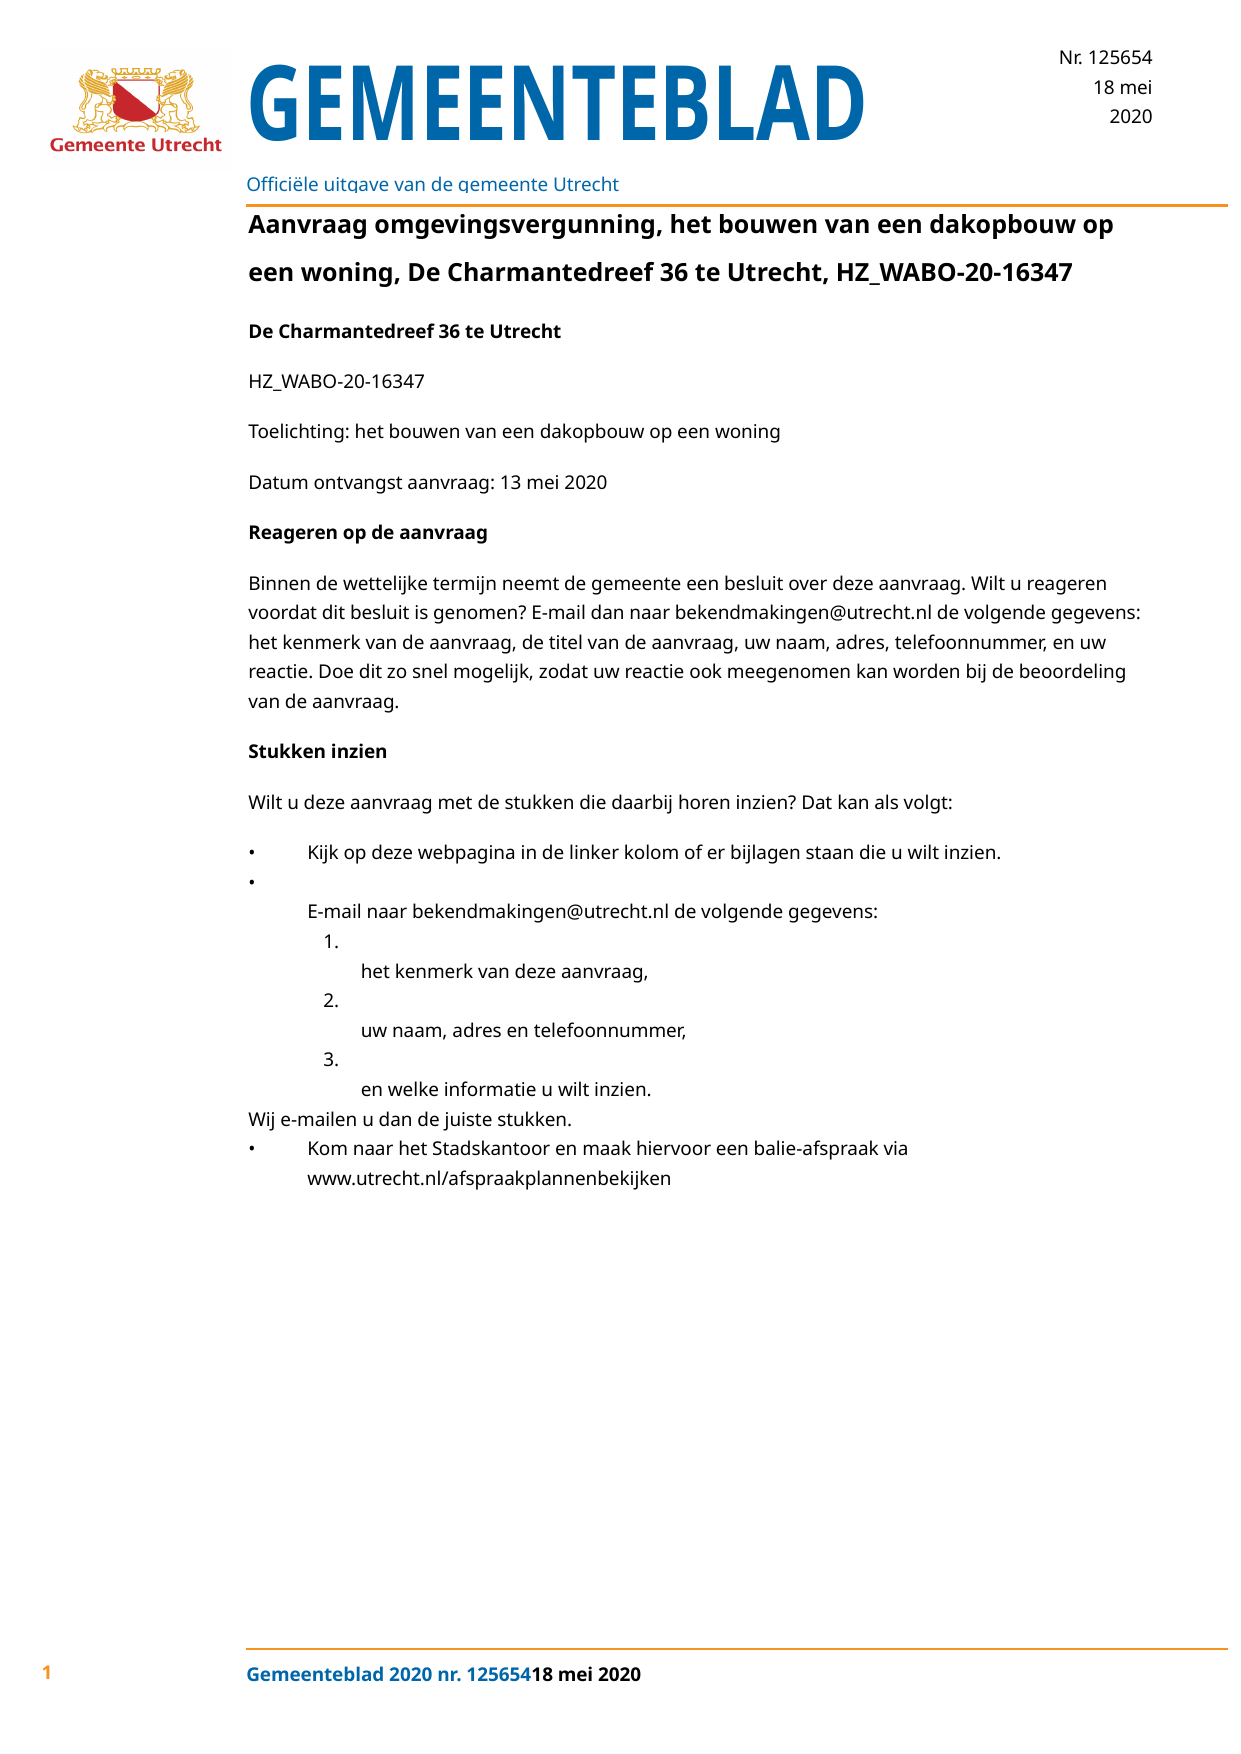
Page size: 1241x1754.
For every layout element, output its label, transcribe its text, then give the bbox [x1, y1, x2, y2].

text De Charmantedreef 36 te Utrecht [248, 318, 1152, 344]
text Stukken inzien [248, 739, 1152, 764]
picture [41, 47, 231, 172]
text Toelichting: het bouwen van een dakopbouw op een woning [248, 419, 1152, 444]
text Aanvraag omgevingsvergunning, het bouwen van een dakopbouw op een woning, De Charmantedreef 36 te Utrecht, HZ_WABO-20-16347 [248, 207, 1152, 288]
text Wij e-mailen u dan de juiste stukken. [248, 1106, 1152, 1132]
list het kenmerk van deze aanvraag, [323, 958, 1152, 984]
text Reageren op de aanvraag [248, 519, 1152, 545]
text HZ_WABO-20-16347 [248, 368, 1152, 394]
list en welke informatie u wilt inzien. [323, 1076, 1152, 1102]
list E-mail naar bekendmakingen@utrecht.nl de volgende gegevens: [248, 899, 1152, 924]
text Binnen de wettelijke termijn neemt de gemeente een besluit over deze aanvraag. Wilt u reageren voordat dit besluit is genomen? E-mail dan naar bekendmakingen@utrecht.nl de volgende gegevens: het kenmerk van de aanvraag, de titel van de aanvraag, uw naam, adres, telefoonnummer, en uw reactie. Doe dit zo snel mogelijk, zodat uw reactie ook meegenomen kan worden bij de beoordeling van de aanvraag. [248, 570, 1152, 714]
text Datum ontvangst aanvraag: 13 mei 2020 [248, 469, 1152, 495]
list Kijk op deze webpagina in de linker kolom of er bijlagen staan die u wilt inzien. [248, 839, 1152, 865]
text Wilt u deze aanvraag met de stukken die daarbij horen inzien? Dat kan als volgt: [248, 789, 1152, 815]
list uw naam, adres en telefoonnummer, [323, 1017, 1152, 1043]
list Kom naar het Stadskantoor en maak hiervoor een balie-afspraak via www.utrecht.nl/afspraakplannenbekijken [248, 1135, 1152, 1191]
